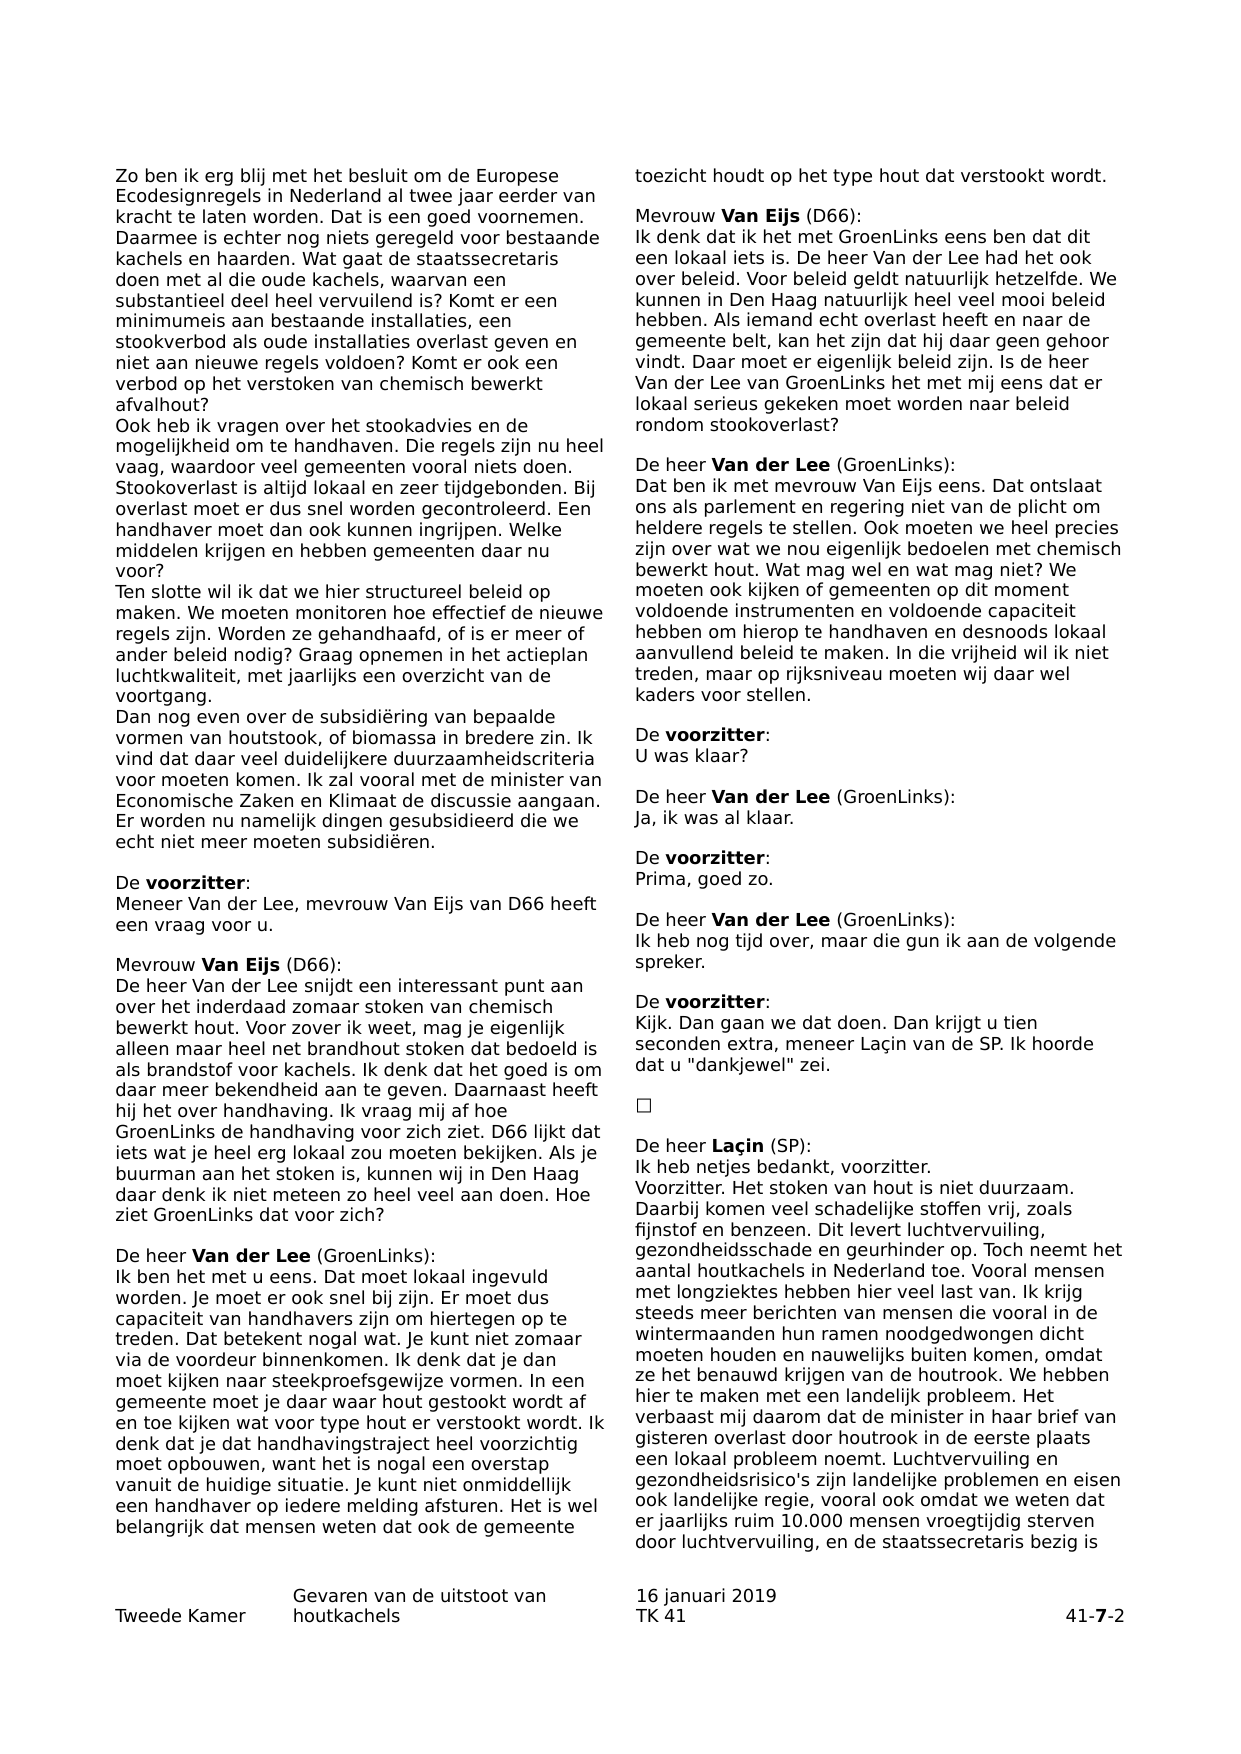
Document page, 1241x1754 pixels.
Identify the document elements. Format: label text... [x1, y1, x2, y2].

text De voorzitter: [115, 873, 605, 893]
text De heer Van der Lee (GroenLinks): [635, 910, 1125, 931]
text De heer Van der Lee snijdt een interessant punt aan over het inderdaad zomaar stoken van chemisch bewerkt hout. Voor zover ik weet, mag je eigenlijk alleen maar heel net brandhout stoken dat bedoeld is als brandstof voor kachels. Ik denk dat het goed is om daar meer bekendheid aan te geven. Daarnaast heeft hij het over handhaving. Ik vraag mij af hoe GroenLinks de handhaving voor zich ziet. D66 lijkt dat iets wat je heel erg lokaal zou moeten bekijken. Als je buurman aan het stoken is, kunnen wij in Den Haag daar denk ik niet meteen zo heel veel aan doen. Hoe ziet GroenLinks dat voor zich? [115, 976, 605, 1226]
text Ik ben het met u eens. Dat moet lokaal ingevuld worden. Je moet er ook snel bij zijn. Er moet dus capaciteit van handhavers zijn om hiertegen op te treden. Dat betekent nogal wat. Je kunt niet zomaar via de voordeur binnenkomen. Ik denk dat je dan moet kijken naar steekproefsgewijze vormen. In een gemeente moet je daar waar hout gestookt wordt af en toe kijken wat voor type hout er verstookt wordt. Ik denk dat je dat handhavingstraject heel voorzichtig moet opbouwen, want het is nogal een overstap vanuit de huidige situatie. Je kunt niet onmiddellijk een handhaver op iedere melding afsturen. Het is wel belangrijk dat mensen weten dat ook de gemeente [115, 1267, 605, 1537]
text Zo ben ik erg blij met het besluit om de Europese Ecodesignregels in Nederland al twee jaar eerder van kracht te laten worden. Dat is een goed voornemen. [115, 165, 605, 228]
text Ook heb ik vragen over het stookadvies en de mogelijkheid om te handhaven. Die regels zijn nu heel vaag, waardoor veel gemeenten vooral niets doen. Stookoverlast is altijd lokaal en zeer tijdgebonden. Bij overlast moet er dus snel worden gecontroleerd. Een handhaver moet dan ook kunnen ingrijpen. Welke middelen krijgen en hebben gemeenten daar nu voor? [115, 415, 605, 582]
text Mevrouw Van Eijs (D66): [635, 206, 1125, 227]
text Kijk. Dan gaan we dat doen. Dan krijgt u tien seconden extra, meneer Laçin van de SP. Ik hoorde dat u "dankjewel" zei. [635, 1013, 1125, 1075]
text De heer Van der Lee (GroenLinks): [635, 787, 1125, 807]
text Ja, ik was al klaar. [635, 807, 1125, 828]
text De voorzitter: [635, 725, 1125, 746]
text Daarmee is echter nog niets geregeld voor bestaande kachels en haarden. Wat gaat de staatssecretaris doen met al die oude kachels, waarvan een substantieel deel heel vervuilend is? Komt er een minimumeis aan bestaande installaties, een stookverbod als oude installaties overlast geven en niet aan nieuwe regels voldoen? Komt er ook een verbod op het verstoken van chemisch bewerkt afvalhout? [115, 228, 605, 415]
text toezicht houdt op het type hout dat verstookt wordt. [635, 165, 1125, 186]
text Prima, goed zo. [635, 869, 1125, 890]
text ⬜ [635, 1095, 1125, 1116]
text Ik heb nog tijd over, maar die gun ik aan de volgende spreker. [635, 931, 1125, 972]
text Ten slotte wil ik dat we hier structureel beleid op maken. We moeten monitoren hoe effectief de nieuwe regels zijn. Worden ze gehandhaafd, of is er meer of ander beleid nodig? Graag opnemen in het actieplan luchtkwaliteit, met jaarlijks een overzicht van de voortgang. [115, 582, 605, 707]
text Dat ben ik met mevrouw Van Eijs eens. Dat ontslaat ons als parlement en regering niet van de plicht om heldere regels te stellen. Ook moeten we heel precies zijn over wat we nou eigenlijk bedoelen met chemisch bewerkt hout. Wat mag wel en wat mag niet? We moeten ook kijken of gemeenten op dit moment voldoende instrumenten en voldoende capaciteit hebben om hierop te handhaven en desnoods lokaal aanvullend beleid te maken. In die vrijheid wil ik niet treden, maar op rijksniveau moeten wij daar wel kaders voor stellen. [635, 476, 1125, 705]
text Dan nog even over de subsidiëring van bepaalde vormen van houtstook, of biomassa in bredere zin. Ik vind dat daar veel duidelijkere duurzaamheidscriteria voor moeten komen. Ik zal vooral met de minister van Economische Zaken en Klimaat de discussie aangaan. Er worden nu namelijk dingen gesubsidieerd die we echt niet meer moeten subsidiëren. [115, 707, 605, 853]
text Voorzitter. Het stoken van hout is niet duurzaam. Daarbij komen veel schadelijke stoffen vrij, zoals fijnstof en benzeen. Dit levert luchtvervuiling, gezondheidsschade en geurhinder op. Toch neemt het aantal houtkachels in Nederland toe. Vooral mensen met longziektes hebben hier veel last van. Ik krijg steeds meer berichten van mensen die vooral in de wintermaanden hun ramen noodgedwongen dicht moeten houden en nauwelijks buiten komen, omdat ze het benauwd krijgen van de houtrook. We hebben hier te maken met een landelijk probleem. Het verbaast mij daarom dat de minister in haar brief van gisteren overlast door houtrook in de eerste plaats een lokaal probleem noemt. Luchtvervuiling en gezondheidsrisico's zijn landelijke problemen en eisen ook landelijke regie, vooral ook omdat we weten dat er jaarlijks ruim 10.000 mensen vroegtijdig sterven door luchtvervuiling, en de staatssecretaris bezig is [635, 1178, 1125, 1553]
text De voorzitter: [635, 992, 1125, 1013]
text De heer Laçin (SP): [635, 1136, 1125, 1157]
text Mevrouw Van Eijs (D66): [115, 955, 605, 976]
text Meneer Van der Lee, mevrouw Van Eijs van D66 heeft een vraag voor u. [115, 893, 605, 935]
text U was klaar? [635, 746, 1125, 767]
text Ik denk dat ik het met GroenLinks eens ben dat dit een lokaal iets is. De heer Van der Lee had het ook over beleid. Voor beleid geldt natuurlijk hetzelfde. We kunnen in Den Haag natuurlijk heel veel mooi beleid hebben. Als iemand echt overlast heeft en naar de gemeente belt, kan het zijn dat hij daar geen gehoor vindt. Daar moet er eigenlijk beleid zijn. Is de heer Van der Lee van GroenLinks het met mij eens dat er lokaal serieus gekeken moet worden naar beleid rondom stookoverlast? [635, 227, 1125, 435]
text De heer Van der Lee (GroenLinks): [635, 455, 1125, 476]
text Ik heb netjes bedankt, voorzitter. [635, 1157, 1125, 1178]
text De heer Van der Lee (GroenLinks): [115, 1246, 605, 1267]
text De voorzitter: [635, 848, 1125, 869]
